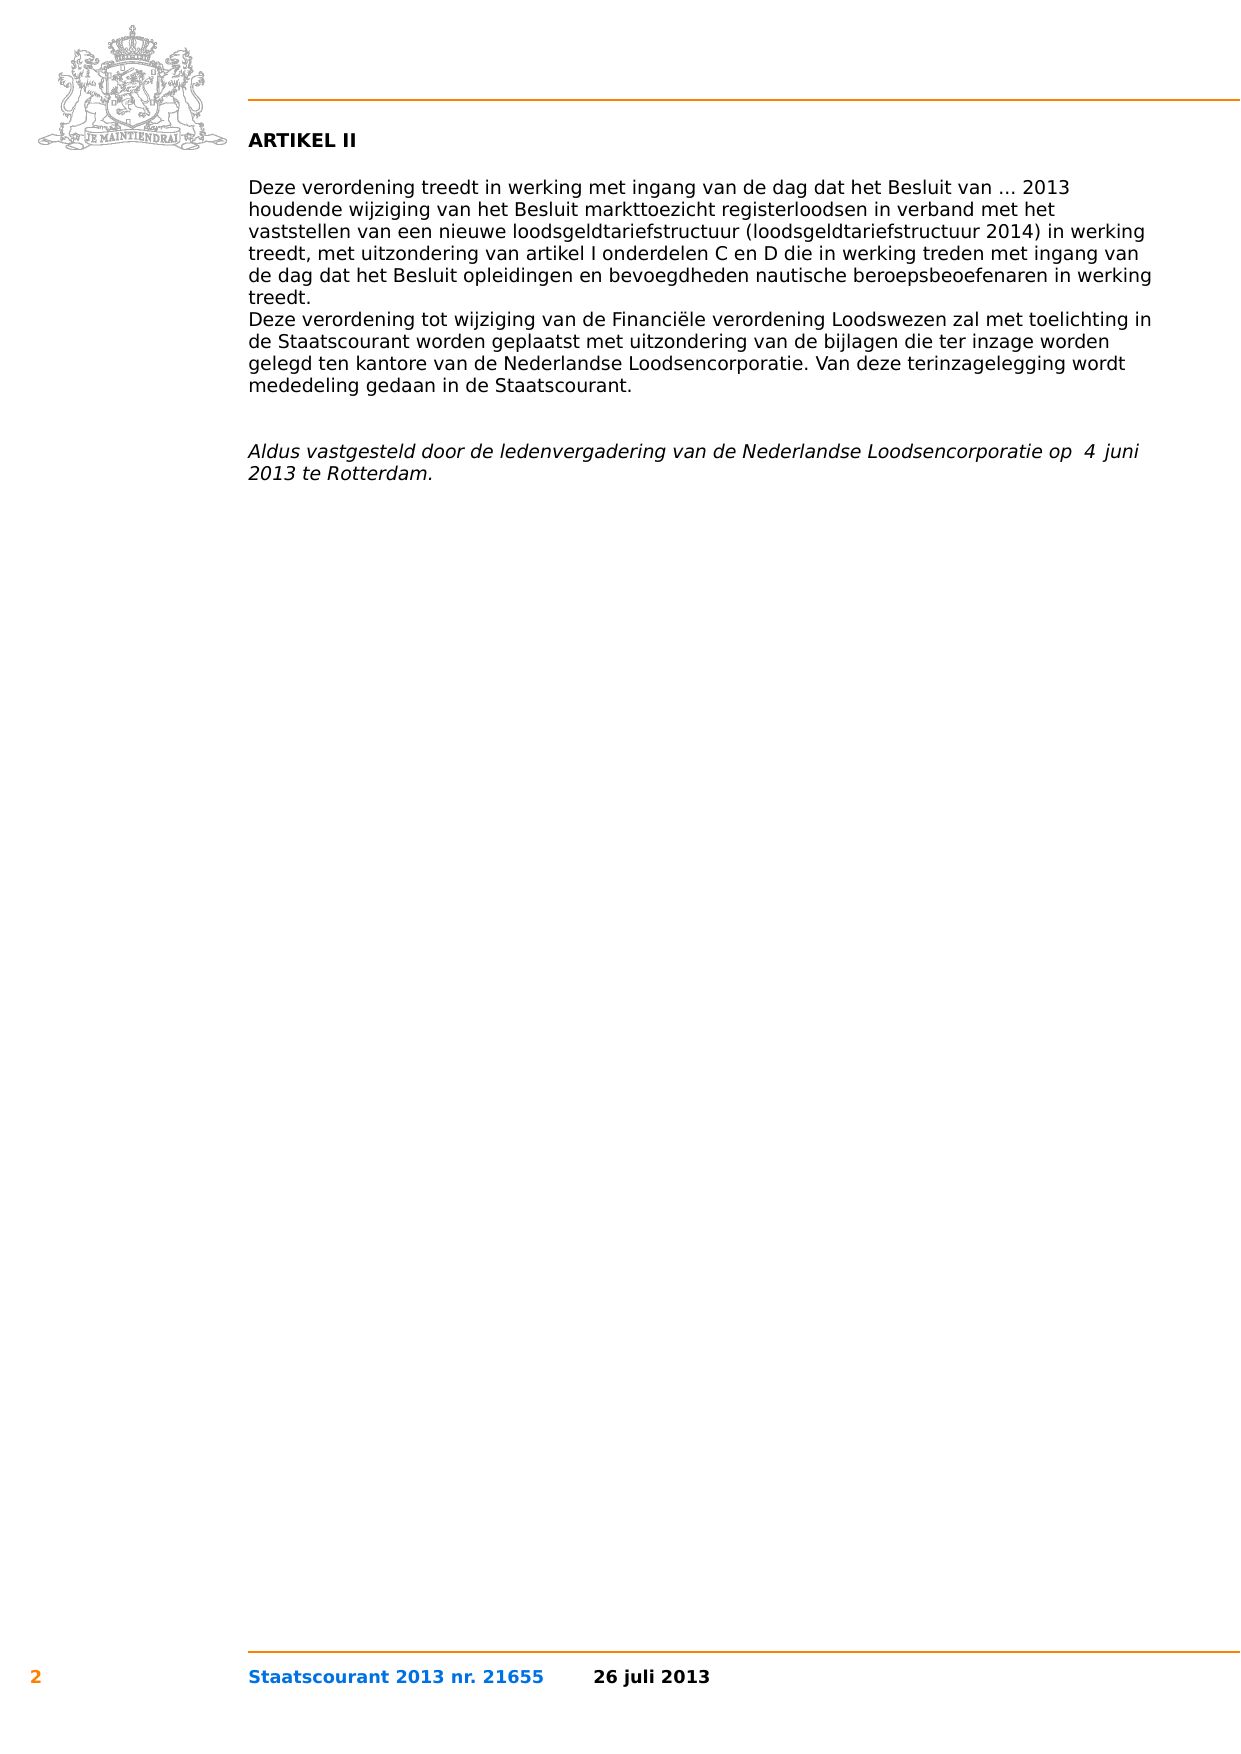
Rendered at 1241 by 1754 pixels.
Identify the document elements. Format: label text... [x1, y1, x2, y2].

subtitle ARTIKEL II [248, 130, 1163, 152]
text Deze verordening treedt in werking met ingang van de dag dat het Besluit van ... 2013 houdende wijziging van het Besluit markttoezicht registerloodsen in verband met het vaststellen van een nieuwe loodsgeldtariefstructuur (loodsgeldtariefstructuur 2014) in werking treedt, met uitzondering van artikel I onderdelen C en D die in werking treden met ingang van de dag dat het Besluit opleidingen en bevoegdheden nautische beroepsbeoefenaren in werking treedt. [248, 177, 1163, 309]
picture [38, 25, 227, 150]
text Deze verordening tot wijziging van de Financiële verordening Loodswezen zal met toelichting in de Staatscourant worden geplaatst met uitzondering van de bijlagen die ter inzage worden gelegd ten kantore van de Nederlandse Loodsencorporatie. Van deze terinzagelegging wordt mededeling gedaan in de Staatscourant. [248, 309, 1163, 397]
text Aldus vastgesteld door de ledenvergadering van de Nederlandse Loodsencorporatie op 4 juni 2013 te Rotterdam. [248, 441, 1163, 484]
